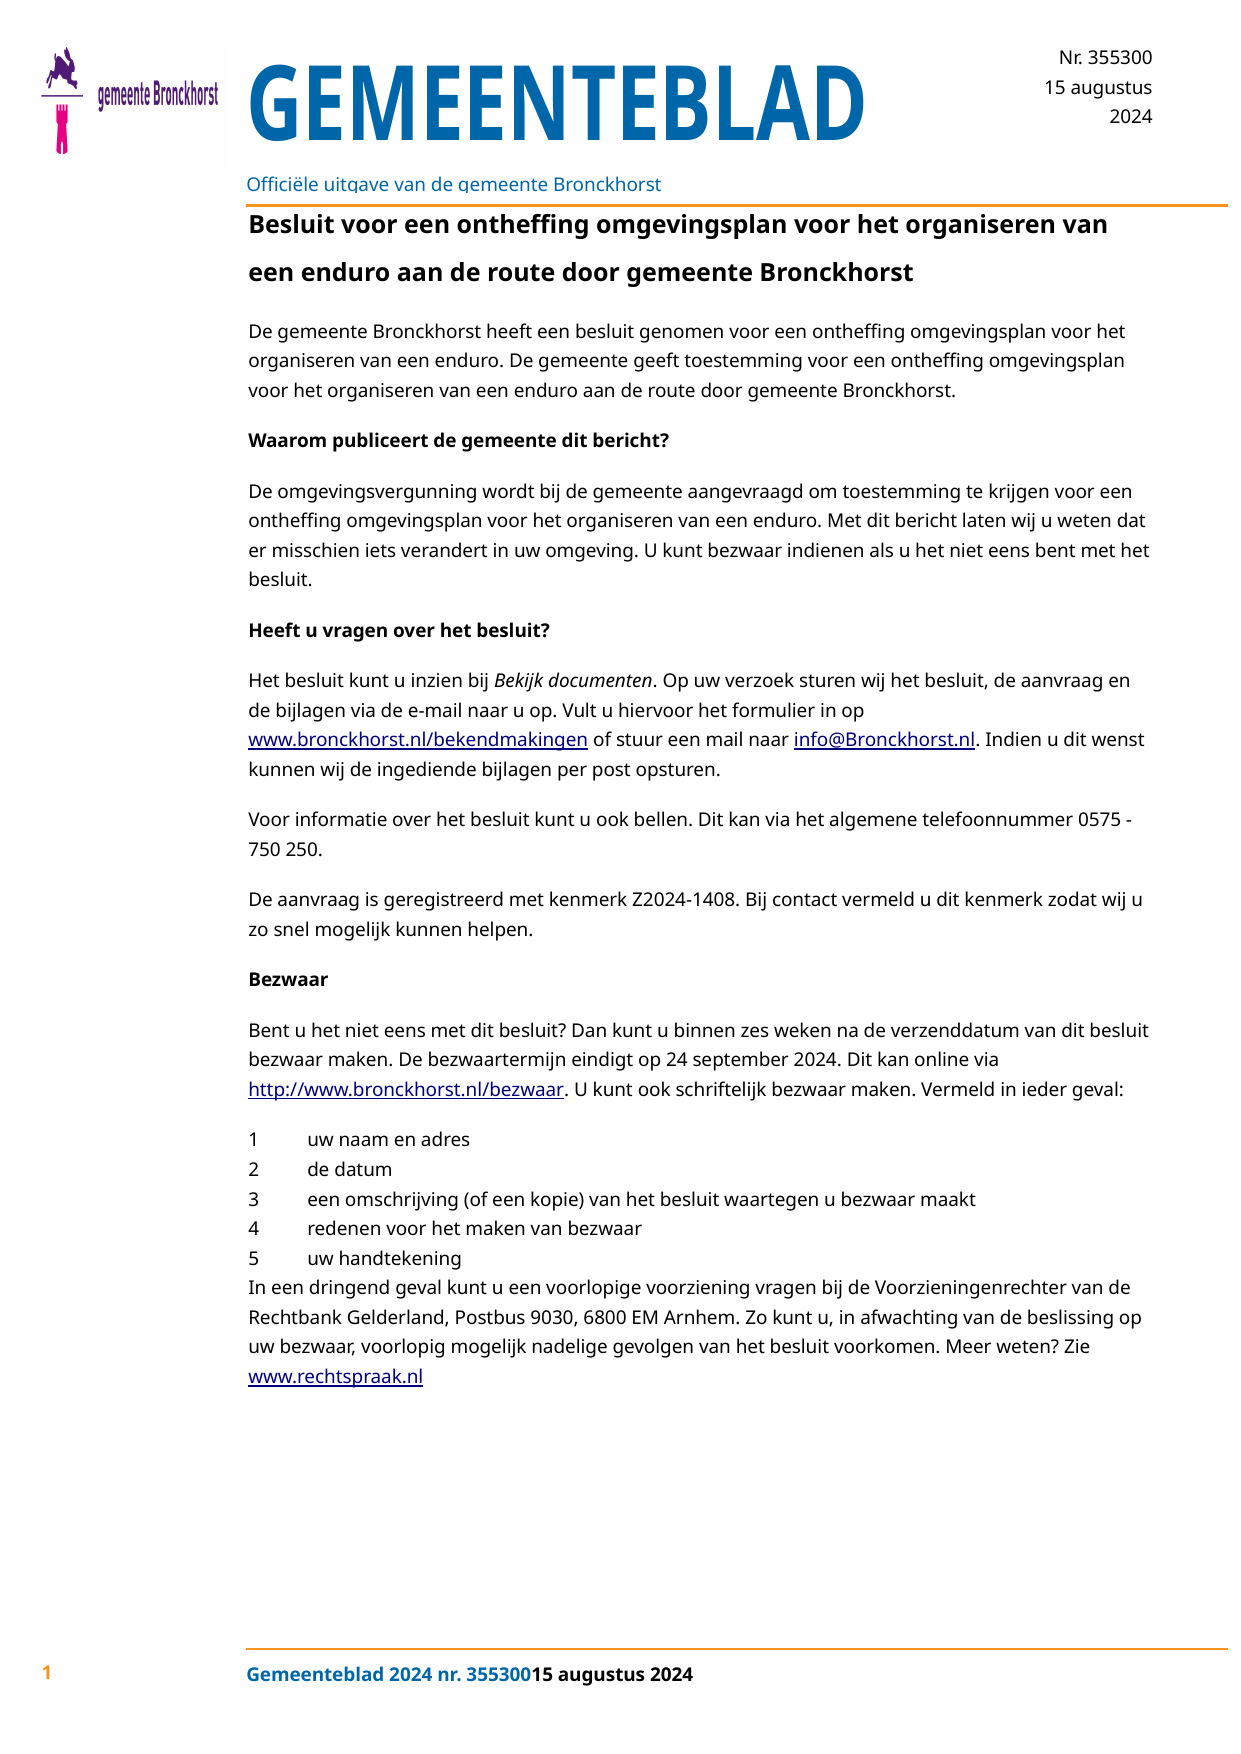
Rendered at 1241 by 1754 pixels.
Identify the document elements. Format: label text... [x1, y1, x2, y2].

text Bezwaar [248, 967, 1152, 992]
text Besluit voor een ontheffing omgevingsplan voor het organiseren van een enduro aan de route door gemeente Bronckhorst [248, 207, 1152, 288]
text De omgevingsvergunning wordt bij de gemeente aangevraagd om toestemming te krijgen voor een ontheffing omgevingsplan voor het organiseren van een enduro. Met dit bericht laten wij u weten dat er misschien iets verandert in uw omgeving. U kunt bezwaar indienen als u het niet eens bent met het besluit. [248, 478, 1152, 592]
text De gemeente Bronckhorst heeft een besluit genomen voor een ontheffing omgevingsplan voor het organiseren van een enduro. De gemeente geeft toestemming voor een ontheffing omgevingsplan voor het organiseren van een enduro aan de route door gemeente Bronckhorst. [248, 318, 1152, 403]
list uw handtekening [248, 1245, 1152, 1271]
text Bent u het niet eens met dit besluit? Dan kunt u binnen zes weken na de verzenddatum van dit besluit bezwaar maken. De bezwaartermijn eindigt op 24 september 2024. Dit kan online via http://www.bronckhorst.nl/bezwaar. U kunt ook schriftelijk bezwaar maken. Vermeld in ieder geval: [248, 1017, 1152, 1102]
text De aanvraag is geregistreerd met kenmerk Z2024-1408. Bij contact vermeld u dit kenmerk zodat wij u zo snel mogelijk kunnen helpen. [248, 887, 1152, 942]
list uw naam en adres [248, 1127, 1152, 1152]
text Waarom publiceert de gemeente dit bericht? [248, 427, 1152, 453]
list een omschrijving (of een kopie) van het besluit waartegen u bezwaar maakt [248, 1186, 1152, 1212]
list redenen voor het maken van bezwaar [248, 1215, 1152, 1241]
text Heeft u vragen over het besluit? [248, 617, 1152, 643]
text In een dringend geval kunt u een voorlopige voorziening vragen bij de Voorzieningenrechter van de Rechtbank Gelderland, Postbus 9030, 6800 EM Arnhem. Zo kunt u, in afwachting van de beslissing op uw bezwaar, voorlopig mogelijk nadelige gevolgen van het besluit voorkomen. Meer weten? Zie www.rechtspraak.nl [248, 1274, 1152, 1389]
picture [41, 47, 231, 172]
text Het besluit kunt u inzien bij Bekijk documenten. Op uw verzoek sturen wij het besluit, de aanvraag en de bijlagen via de e-mail naar u op. Vult u hiervoor het formulier in op www.bronckhorst.nl/bekendmakingen of stuur een mail naar info@Bronckhorst.nl. Indien u dit wenst kunnen wij de ingediende bijlagen per post opsturen. [248, 667, 1152, 782]
list de datum [248, 1156, 1152, 1182]
text Voor informatie over het besluit kunt u ook bellen. Dit kan via het algemene telefoonnummer 0575 - 750 250. [248, 807, 1152, 862]
